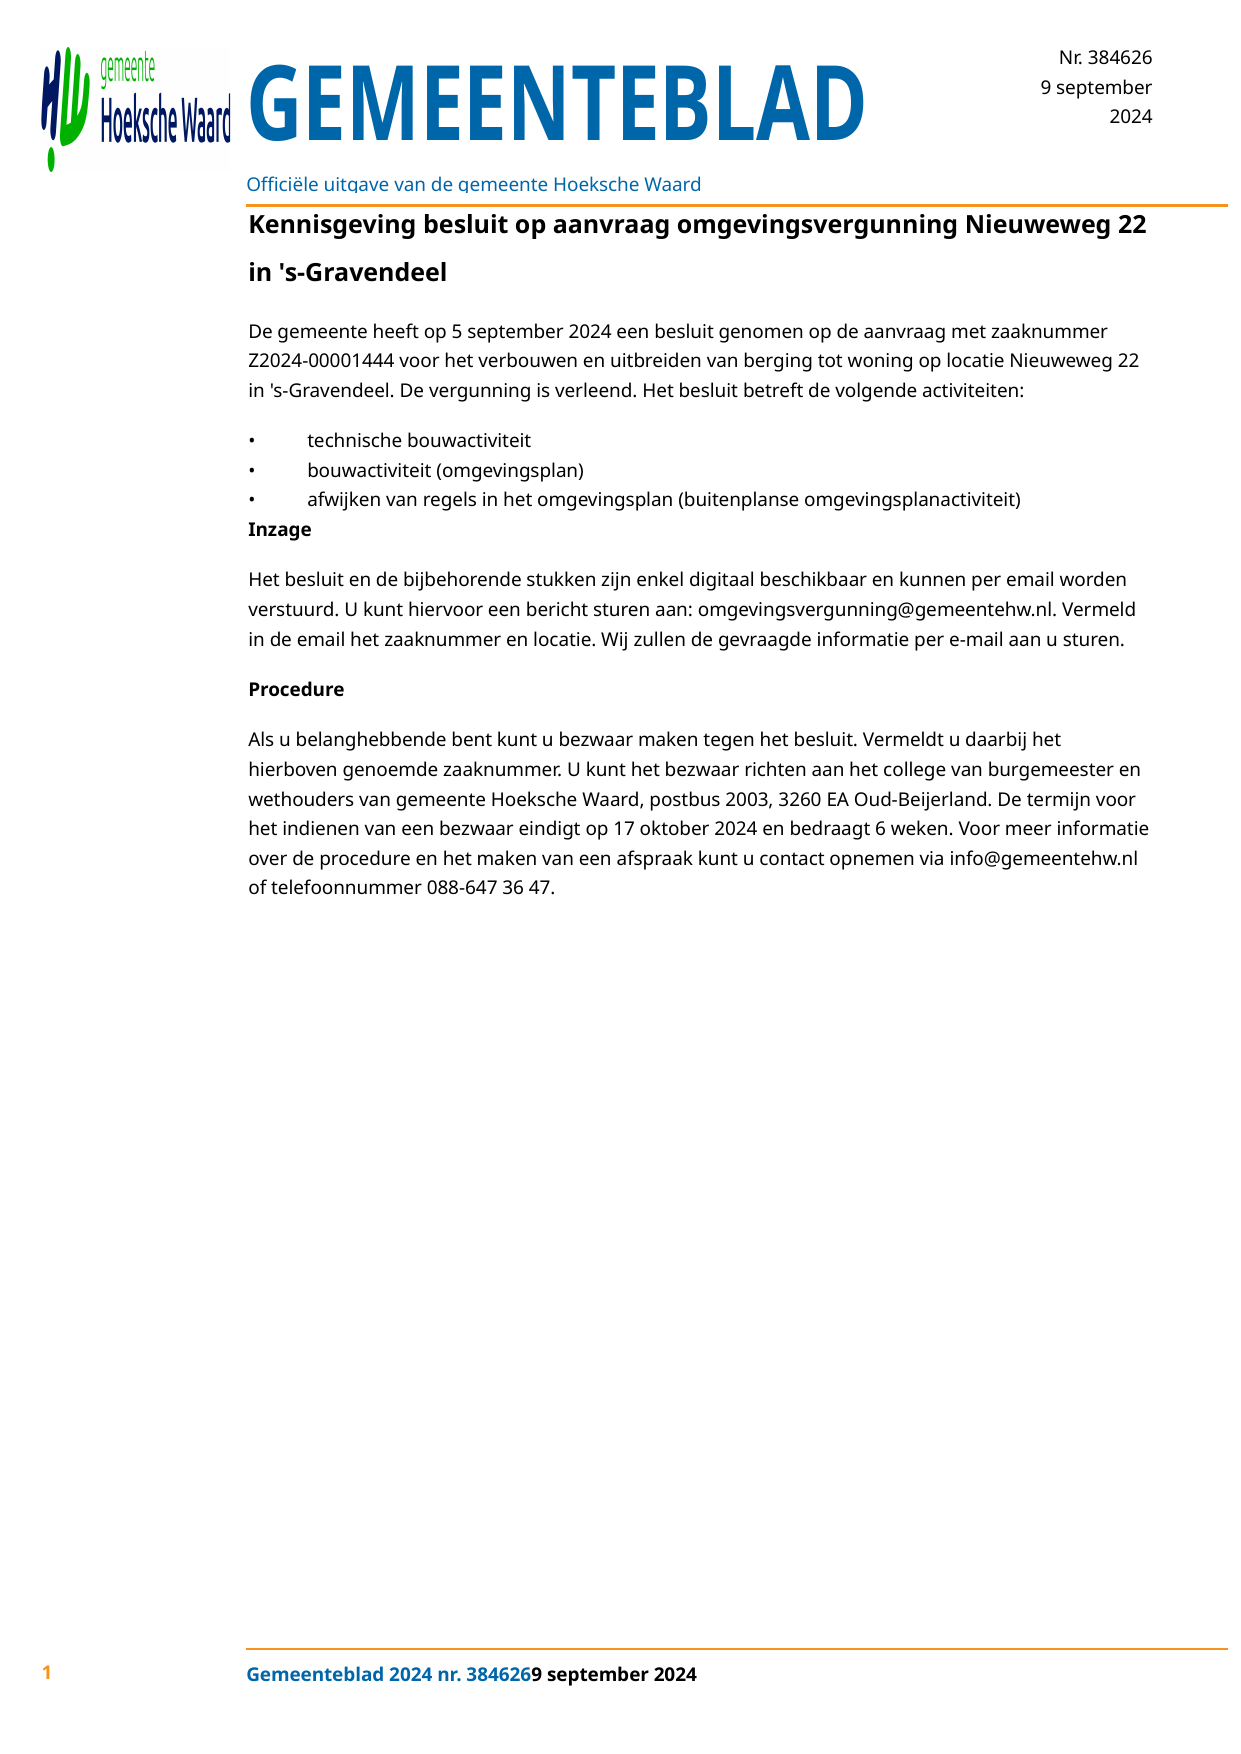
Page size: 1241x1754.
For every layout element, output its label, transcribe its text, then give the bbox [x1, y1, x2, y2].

list technische bouwactiviteit [248, 427, 1152, 453]
text Als u belanghebbende bent kunt u bezwaar maken tegen het besluit. Vermeldt u daarbij het hierboven genoemde zaaknummer. U kunt het bezwaar richten aan het college van burgemeester en wethouders van gemeente Hoeksche Waard, postbus 2003, 3260 EA Oud-Beijerland. De termijn voor het indienen van een bezwaar eindigt op 17 oktober 2024 en bedraagt 6 weken. Voor meer informatie over de procedure en het maken van een afspraak kunt u contact opnemen via info@gemeentehw.nl of telefoonnummer 088-647 36 47. [248, 727, 1152, 900]
picture [41, 47, 231, 172]
text De gemeente heeft op 5 september 2024 een besluit genomen op de aanvraag met zaaknummer Z2024-00001444 voor het verbouwen en uitbreiden van berging tot woning op locatie Nieuweweg 22 in 's-Gravendeel. De vergunning is verleend. Het besluit betreft de volgende activiteiten: [248, 318, 1152, 403]
text Het besluit en de bijbehorende stukken zijn enkel digitaal beschikbaar en kunnen per email worden verstuurd. U kunt hiervoor een bericht sturen aan: omgevingsvergunning@gemeentehw.nl. Vermeld in de email het zaaknummer en locatie. Wij zullen de gevraagde informatie per e-mail aan u sturen. [248, 567, 1152, 652]
list afwijken van regels in het omgevingsplan (buitenplanse omgevingsplanactiviteit) [248, 487, 1152, 512]
text Inzage [248, 516, 1152, 542]
text Kennisgeving besluit op aanvraag omgevingsvergunning Nieuweweg 22 in 's-Gravendeel [248, 207, 1152, 288]
text Procedure [248, 676, 1152, 702]
list bouwactiviteit (omgevingsplan) [248, 457, 1152, 483]
